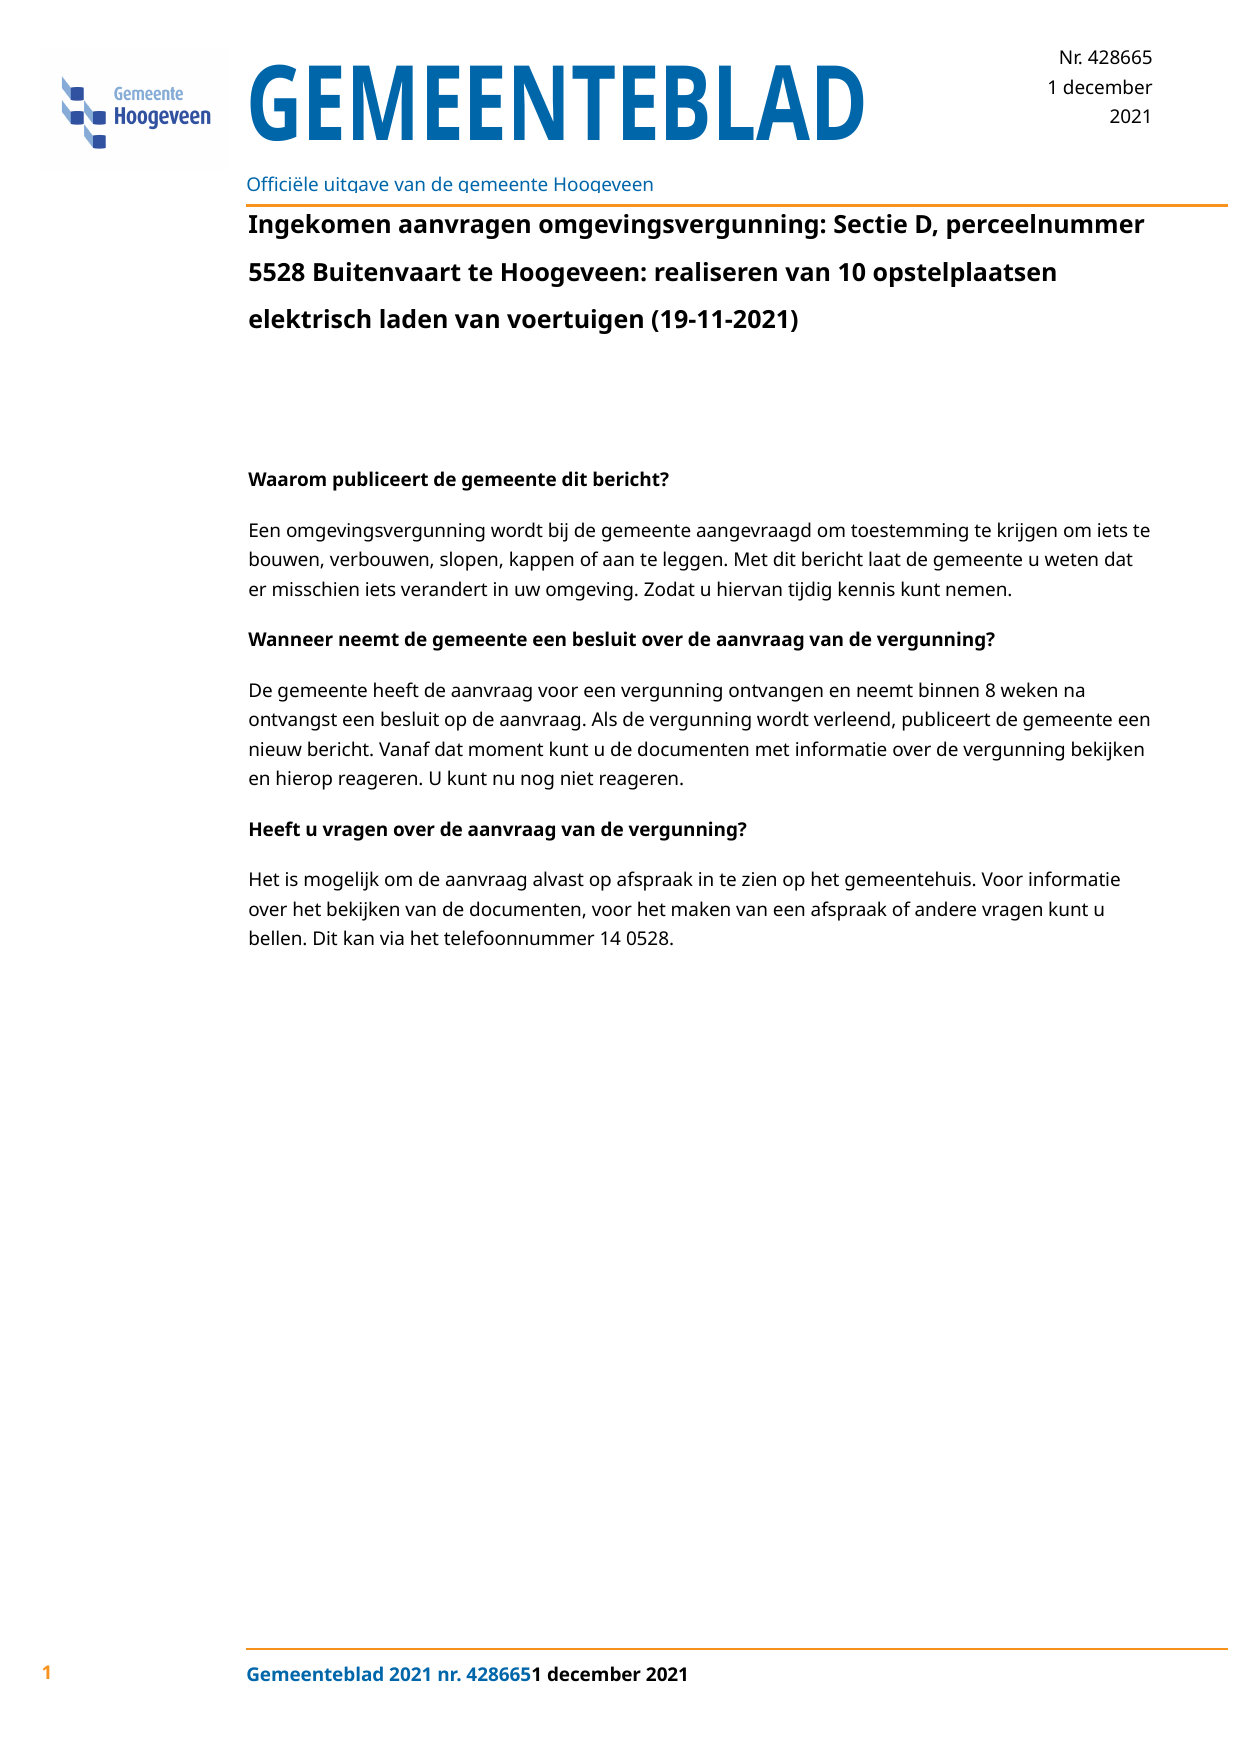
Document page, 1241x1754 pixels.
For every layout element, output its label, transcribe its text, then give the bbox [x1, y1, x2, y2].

text Waarom publiceert de gemeente dit bericht? [248, 466, 1152, 492]
text Het is mogelijk om de aanvraag alvast op afspraak in te zien op het gemeentehuis. Voor informatie over het bekijken van de documenten, voor het maken van een afspraak of andere vragen kunt u bellen. Dit kan via het telefoonnummer 14 0528. [248, 866, 1152, 951]
text Een omgevingsvergunning wordt bij de gemeente aangevraagd om toestemming te krijgen om iets te bouwen, verbouwen, slopen, kappen of aan te leggen. Met dit bericht laat de gemeente u weten dat er misschien iets verandert in uw omgeving. Zodat u hiervan tijdig kennis kunt nemen. [248, 517, 1152, 602]
picture [41, 47, 231, 172]
text De gemeente heeft de aanvraag voor een vergunning ontvangen en neemt binnen 8 weken na ontvangst een besluit op de aanvraag. Als de vergunning wordt verleend, publiceert de gemeente een nieuw bericht. Vanaf dat moment kunt u de documenten met informatie over de vergunning bekijken en hierop reageren. U kunt nu nog niet reageren. [248, 677, 1152, 791]
text Wanneer neemt de gemeente een besluit over de aanvraag van de vergunning? [248, 626, 1152, 652]
text Heeft u vragen over de aanvraag van de vergunning? [248, 816, 1152, 842]
text Ingekomen aanvragen omgevingsvergunning: Sectie D, perceelnummer 5528 Buitenvaart te Hoogeveen: realiseren van 10 opstelplaatsen elektrisch laden van voertuigen (19-11-2021) [248, 207, 1152, 336]
